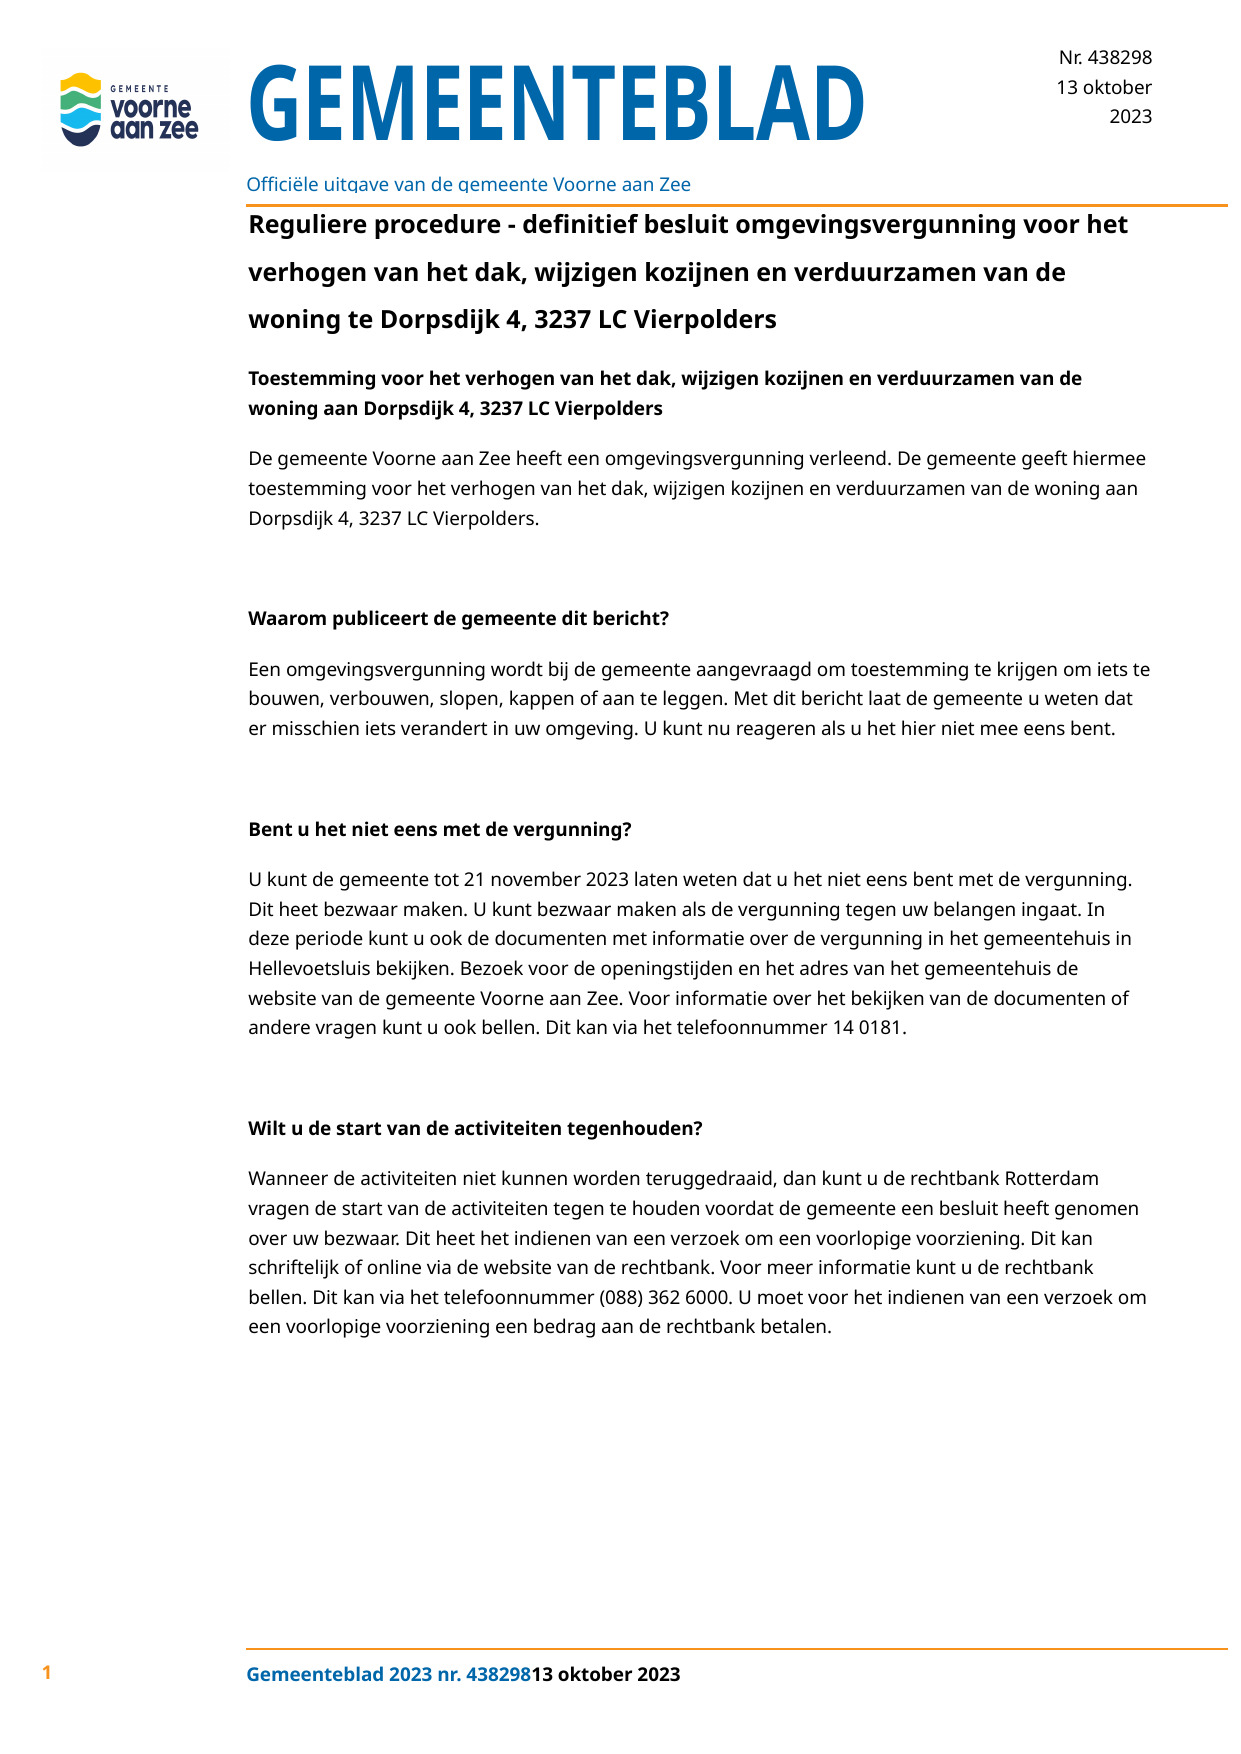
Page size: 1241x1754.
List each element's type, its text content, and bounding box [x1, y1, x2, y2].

text De gemeente Voorne aan Zee heeft een omgevingsvergunning verleend. De gemeente geeft hiermee toestemming voor het verhogen van het dak, wijzigen kozijnen en verduurzamen van de woning aan Dorpsdijk 4, 3237 LC Vierpolders. [248, 446, 1152, 530]
text Waarom publiceert de gemeente dit bericht? [248, 606, 1152, 631]
text Toestemming voor het verhogen van het dak, wijzigen kozijnen en verduurzamen van de woning aan Dorpsdijk 4, 3237 LC Vierpolders [248, 366, 1152, 421]
text U kunt de gemeente tot 21 november 2023 laten weten dat u het niet eens bent met de vergunning. Dit heet bezwaar maken. U kunt bezwaar maken als de vergunning tegen uw belangen ingaat. In deze periode kunt u ook de documenten met informatie over de vergunning in het gemeentehuis in Hellevoetsluis bekijken. Bezoek voor de openingstijden en het adres van het gemeentehuis de website van de gemeente Voorne aan Zee. Voor informatie over het bekijken van de documenten of andere vragen kunt u ook bellen. Dit kan via het telefoonnummer 14 0181. [248, 866, 1152, 1040]
text Wanneer de activiteiten niet kunnen worden teruggedraaid, dan kunt u de rechtbank Rotterdam vragen de start van de activiteiten tegen te houden voordat de gemeente een besluit heeft genomen over uw bezwaar. Dit heet het indienen van een verzoek om een voorlopige voorziening. Dit kan schriftelijk of online via de website van de rechtbank. Voor meer informatie kunt u de rechtbank bellen. Dit kan via het telefoonnummer (088) 362 6000. U moet voor het indienen van een verzoek om een voorlopige voorziening een bedrag aan de rechtbank betalen. [248, 1166, 1152, 1339]
text Bent u het niet eens met de vergunning? [248, 816, 1152, 842]
text Reguliere procedure - definitief besluit omgevingsvergunning voor het verhogen van het dak, wijzigen kozijnen en verduurzamen van de woning te Dorpsdijk 4, 3237 LC Vierpolders [248, 207, 1152, 336]
picture [41, 47, 231, 172]
text Een omgevingsvergunning wordt bij de gemeente aangevraagd om toestemming te krijgen om iets te bouwen, verbouwen, slopen, kappen of aan te leggen. Met dit bericht laat de gemeente u weten dat er misschien iets verandert in uw omgeving. U kunt nu reageren als u het hier niet mee eens bent. [248, 656, 1152, 741]
text Wilt u de start van de activiteiten tegenhouden? [248, 1115, 1152, 1141]
